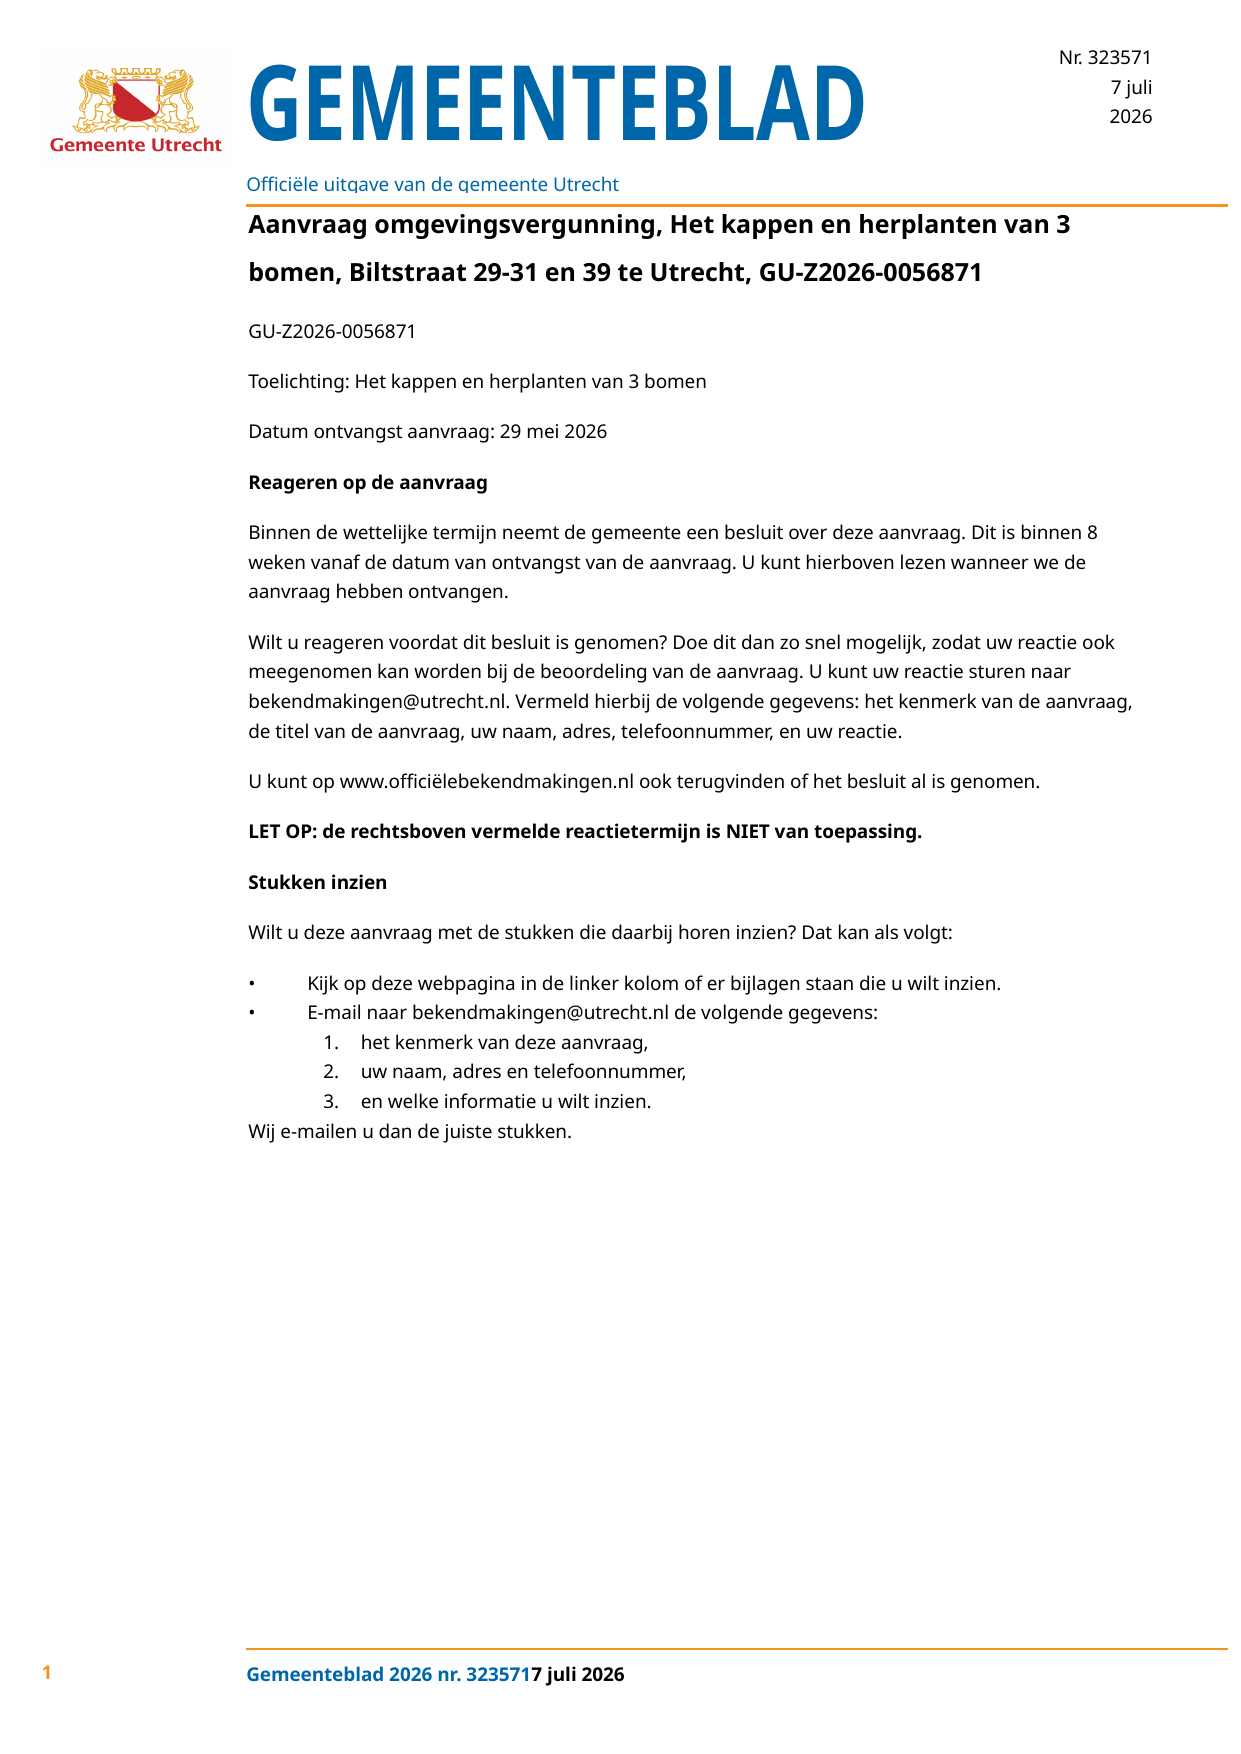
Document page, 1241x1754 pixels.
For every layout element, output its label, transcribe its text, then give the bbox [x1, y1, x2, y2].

list het kenmerk van deze aanvraag, [323, 1029, 1152, 1055]
text Aanvraag omgevingsvergunning, Het kappen en herplanten van 3 bomen, Biltstraat 29-31 en 39 te Utrecht, GU-Z2026-0056871 [248, 207, 1152, 288]
text Toelichting: Het kappen en herplanten van 3 bomen [248, 368, 1152, 394]
text Wilt u reageren voordat dit besluit is genomen? Doe dit dan zo snel mogelijk, zodat uw reactie ook meegenomen kan worden bij de beoordeling van de aanvraag. U kunt uw reactie sturen naar bekendmakingen@utrecht.nl. Vermeld hierbij de volgende gegevens: het kenmerk van de aanvraag, de titel van de aanvraag, uw naam, adres, telefoonnummer, en uw reactie. [248, 629, 1152, 744]
text GU-Z2026-0056871 [248, 318, 1152, 344]
text Reageren op de aanvraag [248, 469, 1152, 495]
text U kunt op www.officiëlebekendmakingen.nl ook terugvinden of het besluit al is genomen. [248, 768, 1152, 794]
list E-mail naar bekendmakingen@utrecht.nl de volgende gegevens: [248, 999, 1152, 1025]
list Kijk op deze webpagina in de linker kolom of er bijlagen staan die u wilt inzien. [248, 970, 1152, 996]
text Stukken inzien [248, 869, 1152, 895]
list uw naam, adres en telefoonnummer, [323, 1059, 1152, 1084]
text Wij e-mailen u dan de juiste stukken. [248, 1118, 1152, 1144]
text Binnen de wettelijke termijn neemt de gemeente een besluit over deze aanvraag. Dit is binnen 8 weken vanaf de datum van ontvangst van de aanvraag. U kunt hierboven lezen wanneer we de aanvraag hebben ontvangen. [248, 519, 1152, 604]
picture [41, 47, 231, 172]
text LET OP: de rechtsboven vermelde reactietermijn is NIET van toepassing. [248, 819, 1152, 844]
list en welke informatie u wilt inzien. [323, 1088, 1152, 1114]
text Datum ontvangst aanvraag: 29 mei 2026 [248, 419, 1152, 444]
text Wilt u deze aanvraag met de stukken die daarbij horen inzien? Dat kan als volgt: [248, 919, 1152, 945]
